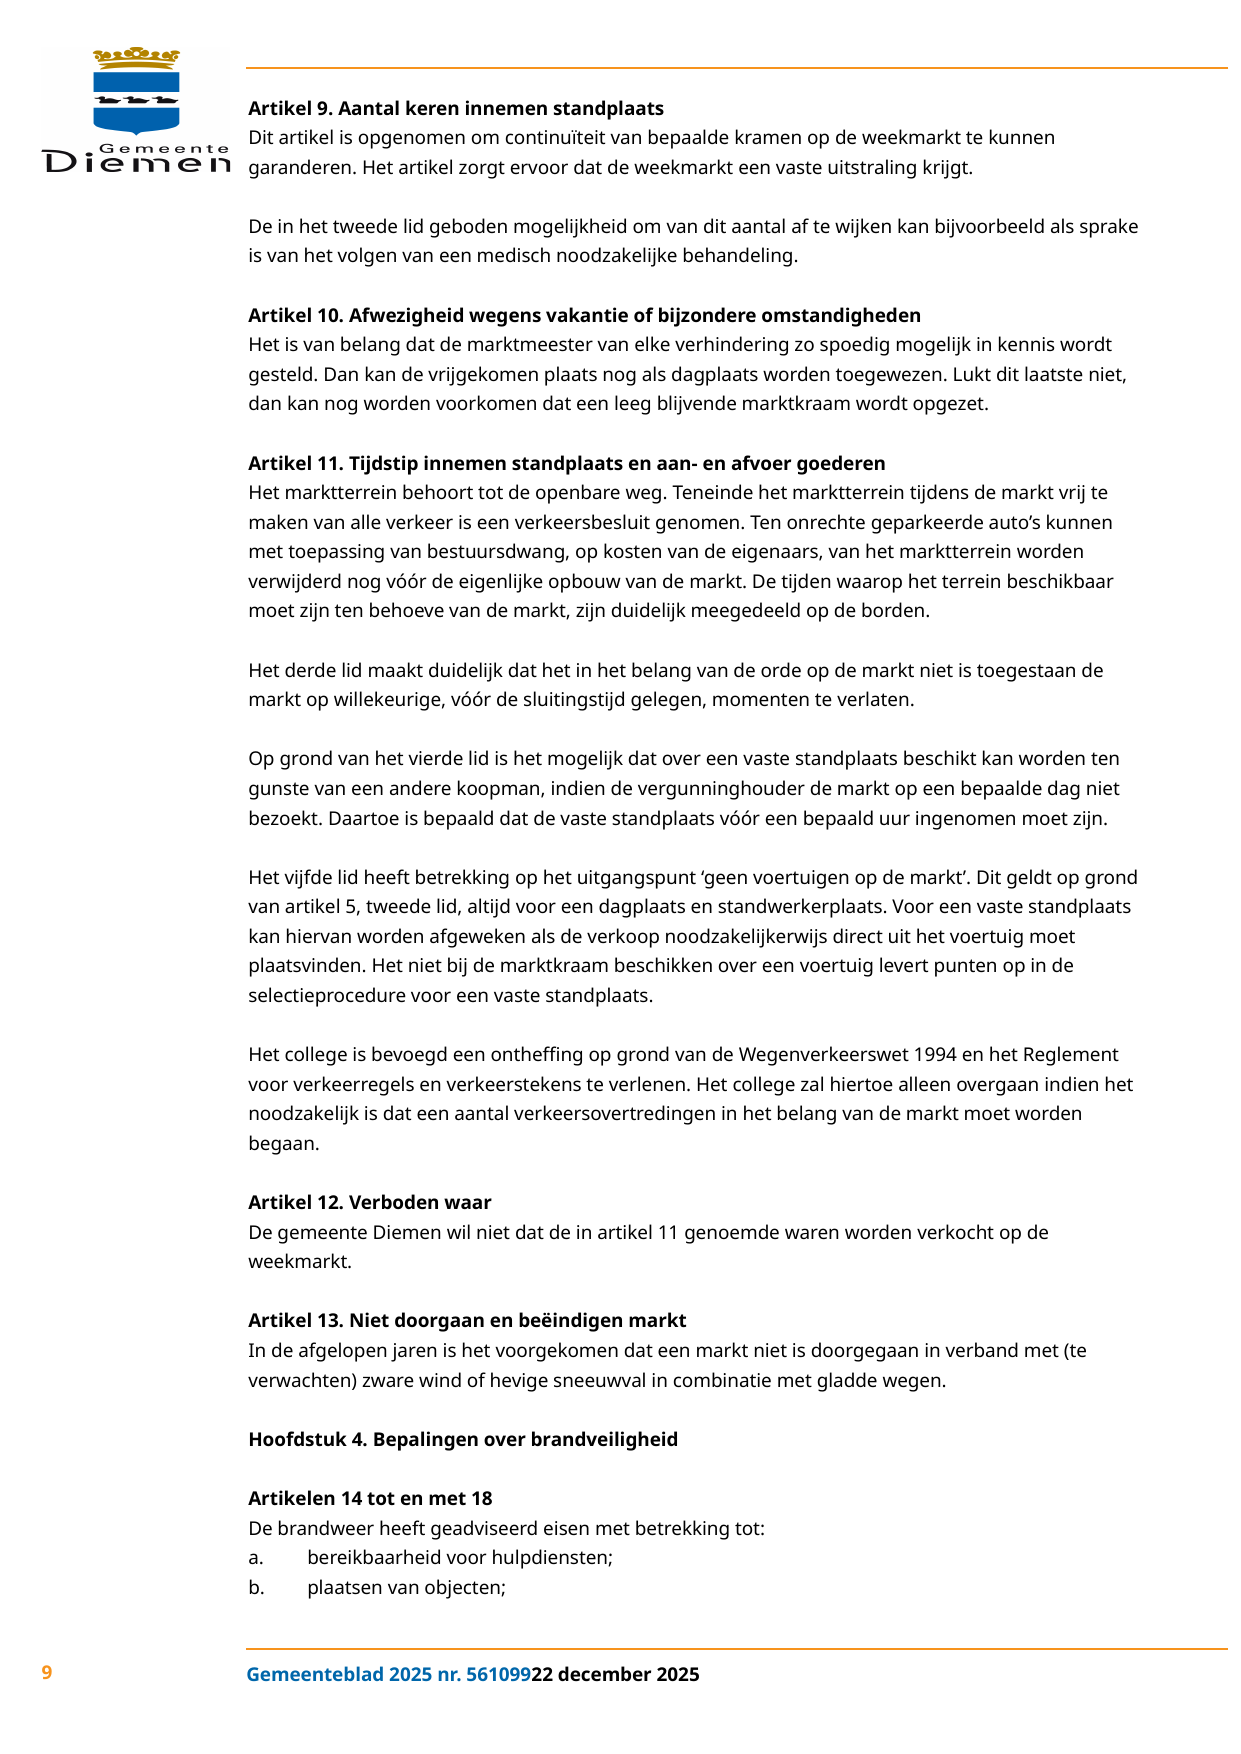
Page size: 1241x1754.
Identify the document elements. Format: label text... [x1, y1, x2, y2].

text In de afgelopen jaren is het voorgekomen dat een markt niet is doorgegaan in verband met (te verwachten) zware wind of hevige sneeuwval in combinatie met gladde wegen. [248, 1337, 1152, 1393]
list plaatsen van objecten; [248, 1574, 1152, 1600]
text De brandweer heeft geadviseerd eisen met betrekking tot: [248, 1515, 1152, 1541]
text Het vijfde lid heeft betrekking op het uitgangspunt ‘geen voertuigen op de markt’. Dit geldt op grond van artikel 5, tweede lid, altijd voor een dagplaats en standwerkerplaats. Voor een vaste standplaats kan hiervan worden afgeweken als de verkoop noodzakelijkerwijs direct uit het voertuig moet plaatsvinden. Het niet bij de marktkraam beschikken over een voertuig levert punten op in de selectieprocedure voor een vaste standplaats. [248, 864, 1152, 1008]
text Het college is bevoegd een ontheffing op grond van de Wegenverkeerswet 1994 en het Reglement voor verkeerregels en verkeerstekens te verlenen. Het college zal hiertoe alleen overgaan indien het noodzakelijk is dat een aantal verkeersovertredingen in het belang van de markt moet worden begaan. [248, 1041, 1152, 1156]
text Artikel 9. Aantal keren innemen standplaats [248, 95, 1152, 121]
text Het is van belang dat de marktmeester van elke verhindering zo spoedig mogelijk in kennis wordt gesteld. Dan kan de vrijgekomen plaats nog als dagplaats worden toegewezen. Lukt dit laatste niet, dan kan nog worden voorkomen dat een leeg blijvende marktkraam wordt opgezet. [248, 331, 1152, 416]
text Artikelen 14 tot en met 18 [248, 1485, 1152, 1511]
text Hoofdstuk 4. Bepalingen over brandveiligheid [248, 1426, 1152, 1452]
text Het marktterrein behoort tot de openbare weg. Teneinde het marktterrein tijdens de markt vrij te maken van alle verkeer is een verkeersbesluit genomen. Ten onrechte geparkeerde auto’s kunnen met toepassing van bestuursdwang, op kosten van de eigenaars, van het marktterrein worden verwijderd nog vóór de eigenlijke opbouw van de markt. De tijden waarop het terrein beschikbaar moet zijn ten behoeve van de markt, zijn duidelijk meegedeeld op de borden. [248, 479, 1152, 623]
text Dit artikel is opgenomen om continuïteit van bepaalde kramen op de weekmarkt te kunnen garanderen. Het artikel zorgt ervoor dat de weekmarkt een vaste uitstraling krijgt. [248, 124, 1152, 180]
text Artikel 11. Tijdstip innemen standplaats en aan- en afvoer goederen [248, 450, 1152, 476]
text Het derde lid maakt duidelijk dat het in het belang van de orde op de markt niet is toegestaan de markt op willekeurige, vóór de sluitingstijd gelegen, momenten te verlaten. [248, 657, 1152, 712]
text De in het tweede lid geboden mogelijkheid om van dit aantal af te wijken kan bijvoorbeeld als sprake is van het volgen van een medisch noodzakelijke behandeling. [248, 213, 1152, 268]
text Artikel 12. Verboden waar [248, 1189, 1152, 1215]
text Op grond van het vierde lid is het mogelijk dat over een vaste standplaats beschikt kan worden ten gunste van een andere koopman, indien de vergunninghouder de markt op een bepaalde dag niet bezoekt. Daartoe is bepaald dat de vaste standplaats vóór een bepaald uur ingenomen moet zijn. [248, 746, 1152, 831]
text Artikel 13. Niet doorgaan en beëindigen markt [248, 1308, 1152, 1333]
list bereikbaarheid voor hulpdiensten; [248, 1544, 1152, 1570]
picture [41, 47, 231, 172]
text Artikel 10. Afwezigheid wegens vakantie of bijzondere omstandigheden [248, 302, 1152, 328]
text De gemeente Diemen wil niet dat de in artikel 11 genoemde waren worden verkocht op de weekmarkt. [248, 1219, 1152, 1274]
